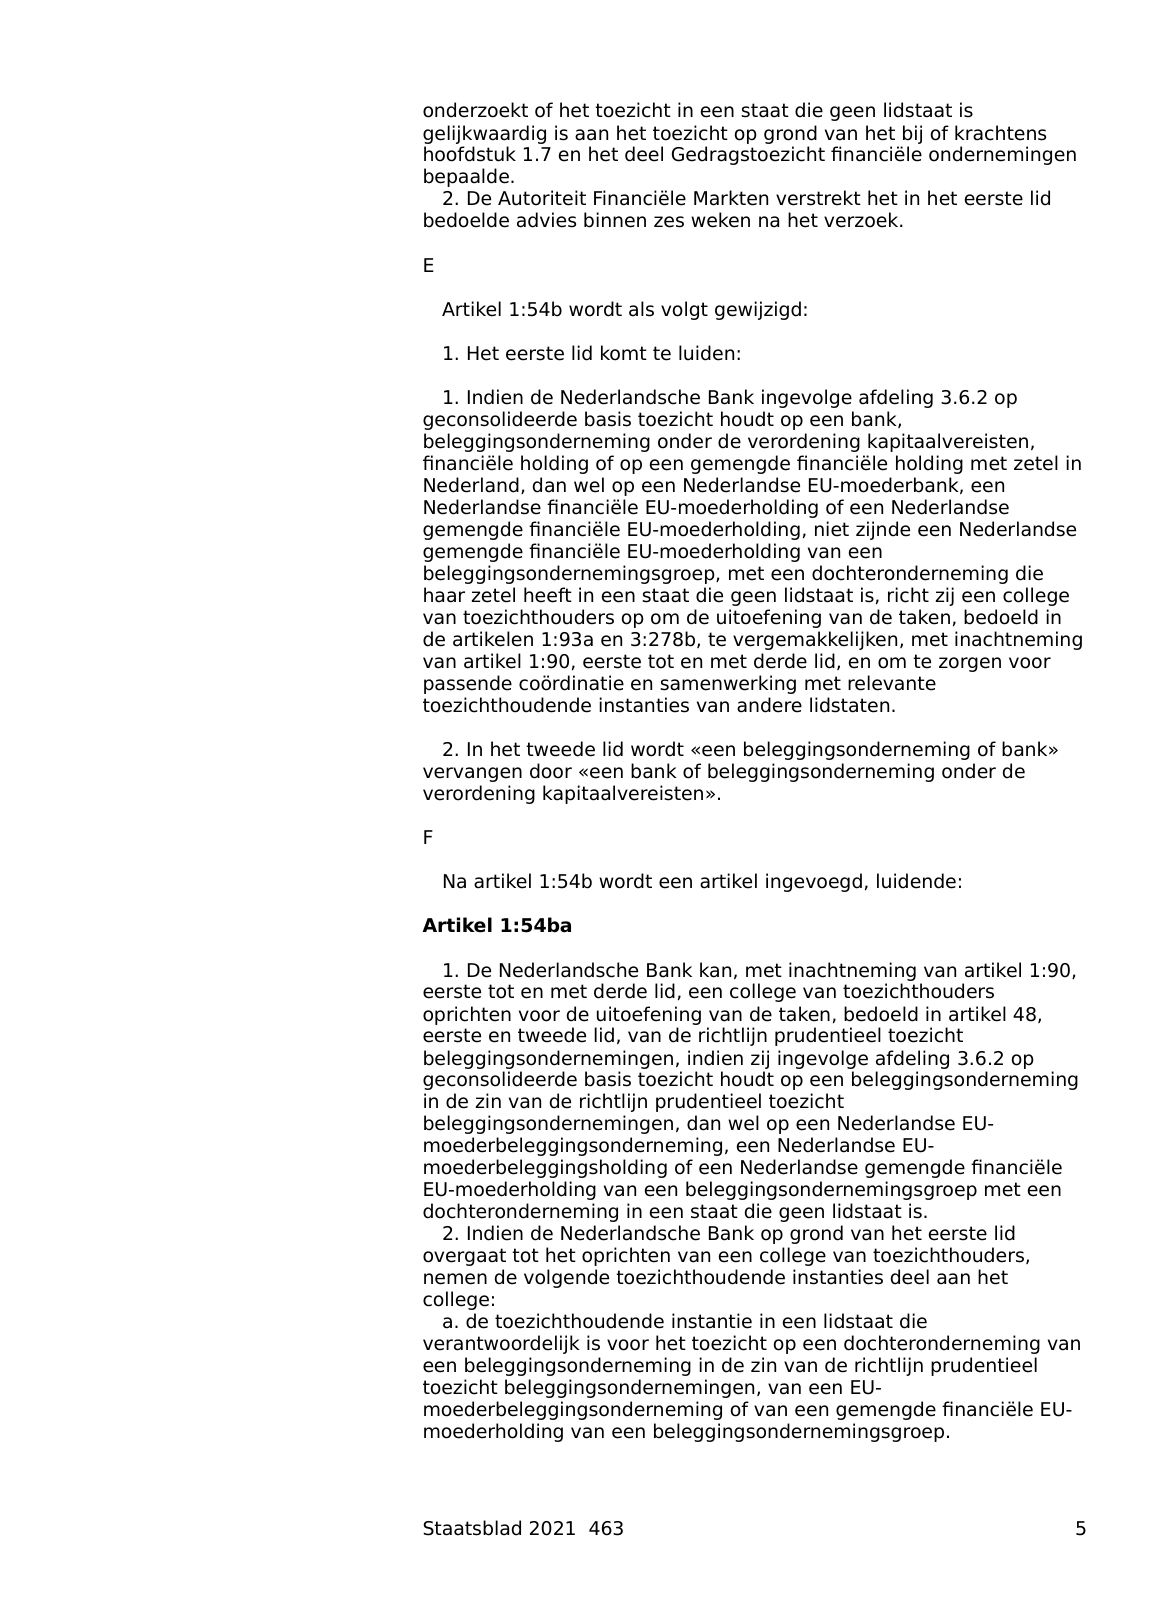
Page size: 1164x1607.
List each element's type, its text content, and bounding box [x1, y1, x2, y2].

text 2. De Autoriteit Financiële Markten verstrekt het in het eerste lid bedoelde advies binnen zes weken na het verzoek. [422, 188, 1087, 232]
text Na artikel 1:54b wordt een artikel ingevoegd, luidende: [422, 871, 1087, 893]
text a. de toezichthoudende instantie in een lidstaat die verantwoordelijk is voor het toezicht op een dochteronderneming van een beleggingsonderneming in de zin van de richtlijn prudentieel toezicht beleggingsondernemingen, van een EU-moederbeleggingsonderneming of van een gemengde financiële EU-moederholding van een beleggingsondernemingsgroep. [422, 1311, 1087, 1443]
text 1. Indien de Nederlandsche Bank ingevolge afdeling 3.6.2 op geconsolideerde basis toezicht houdt op een bank, beleggingsonderneming onder de verordening kapitaalvereisten, financiële holding of op een gemengde financiële holding met zetel in Nederland, dan wel op een Nederlandse EU-moederbank, een Nederlandse financiële EU-moederholding of een Nederlandse gemengde financiële EU-moederholding, niet zijnde een Nederlandse gemengde financiële EU-moederholding van een beleggingsondernemingsgroep, met een dochteronderneming die haar zetel heeft in een staat die geen lidstaat is, richt zij een college van toezichthouders op om de uitoefening van de taken, bedoeld in de artikelen 1:93a en 3:278b, te vergemakkelijken, met inachtneming van artikel 1:90, eerste tot en met derde lid, en om te zorgen voor passende coördinatie en samenwerking met relevante toezichthoudende instanties van andere lidstaten. [422, 387, 1087, 717]
subtitle Artikel 1:54ba [422, 915, 1087, 937]
text onderzoekt of het toezicht in een staat die geen lidstaat is gelijkwaardig is aan het toezicht op grond van het bij of krachtens hoofdstuk 1.7 en het deel Gedragstoezicht financiële ondernemingen bepaalde. [422, 100, 1087, 188]
text 1. De Nederlandsche Bank kan, met inachtneming van artikel 1:90, eerste tot en met derde lid, een college van toezichthouders oprichten voor de uitoefening van de taken, bedoeld in artikel 48, eerste en tweede lid, van de richtlijn prudentieel toezicht beleggingsondernemingen, indien zij ingevolge afdeling 3.6.2 op geconsolideerde basis toezicht houdt op een beleggingsonderneming in de zin van de richtlijn prudentieel toezicht beleggingsondernemingen, dan wel op een Nederlandse EU-moederbeleggingsonderneming, een Nederlandse EU-moederbeleggingsholding of een Nederlandse gemengde financiële EU-moederholding van een beleggingsondernemingsgroep met een dochteronderneming in een staat die geen lidstaat is. [422, 959, 1087, 1223]
text 2. Indien de Nederlandsche Bank op grond van het eerste lid overgaat tot het oprichten van een college van toezichthouders, nemen de volgende toezichthoudende instanties deel aan het college: [422, 1223, 1087, 1311]
text Artikel 1:54b wordt als volgt gewijzigd: [422, 299, 1087, 321]
text 1. Het eerste lid komt te luiden: [422, 343, 1087, 365]
text F [422, 827, 1087, 849]
text 2. In het tweede lid wordt «een beleggingsonderneming of bank» vervangen door «een bank of beleggingsonderneming onder de verordening kapitaalvereisten». [422, 739, 1087, 805]
text E [422, 254, 1087, 276]
